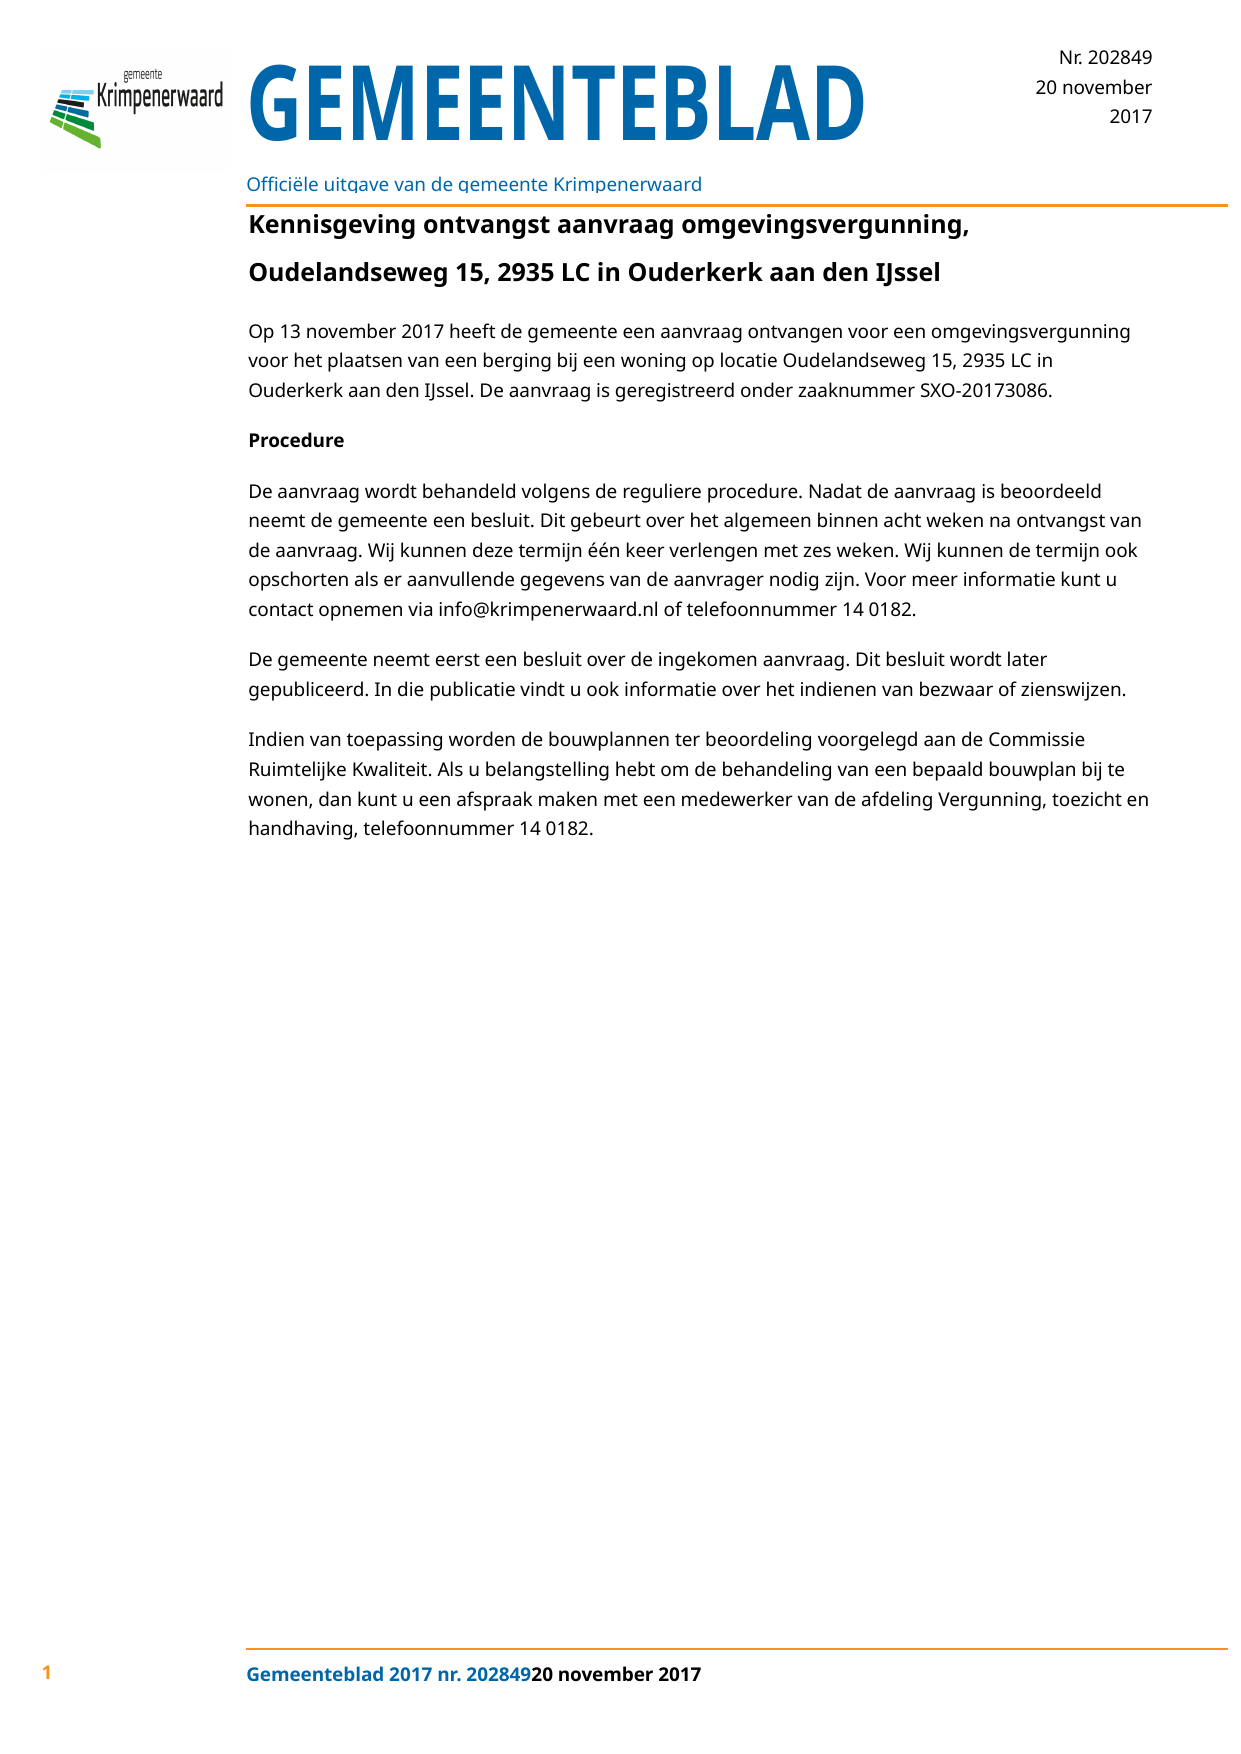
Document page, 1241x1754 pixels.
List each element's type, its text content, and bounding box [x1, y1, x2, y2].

text De gemeente neemt eerst een besluit over de ingekomen aanvraag. Dit besluit wordt later gepubliceerd. In die publicatie vindt u ook informatie over het indienen van bezwaar of zienswijzen. [248, 647, 1152, 702]
picture [41, 47, 231, 172]
text Kennisgeving ontvangst aanvraag omgevingsvergunning, Oudelandseweg 15, 2935 LC in Ouderkerk aan den IJssel [248, 207, 1152, 288]
text Procedure [248, 427, 1152, 453]
text Indien van toepassing worden de bouwplannen ter beoordeling voorgelegd aan de Commissie Ruimtelijke Kwaliteit. Als u belangstelling hebt om de behandeling van een bepaald bouwplan bij te wonen, dan kunt u een afspraak maken met een medewerker van de afdeling Vergunning, toezicht en handhaving, telefoonnummer 14 0182. [248, 727, 1152, 841]
text De aanvraag wordt behandeld volgens de reguliere procedure. Nadat de aanvraag is beoordeeld neemt de gemeente een besluit. Dit gebeurt over het algemeen binnen acht weken na ontvangst van de aanvraag. Wij kunnen deze termijn één keer verlengen met zes weken. Wij kunnen de termijn ook opschorten als er aanvullende gegevens van de aanvrager nodig zijn. Voor meer informatie kunt u contact opnemen via info@krimpenerwaard.nl of telefoonnummer 14 0182. [248, 478, 1152, 622]
text Op 13 november 2017 heeft de gemeente een aanvraag ontvangen voor een omgevingsvergunning voor het plaatsen van een berging bij een woning op locatie Oudelandseweg 15, 2935 LC in Ouderkerk aan den IJssel. De aanvraag is geregistreerd onder zaaknummer SXO-20173086. [248, 318, 1152, 403]
